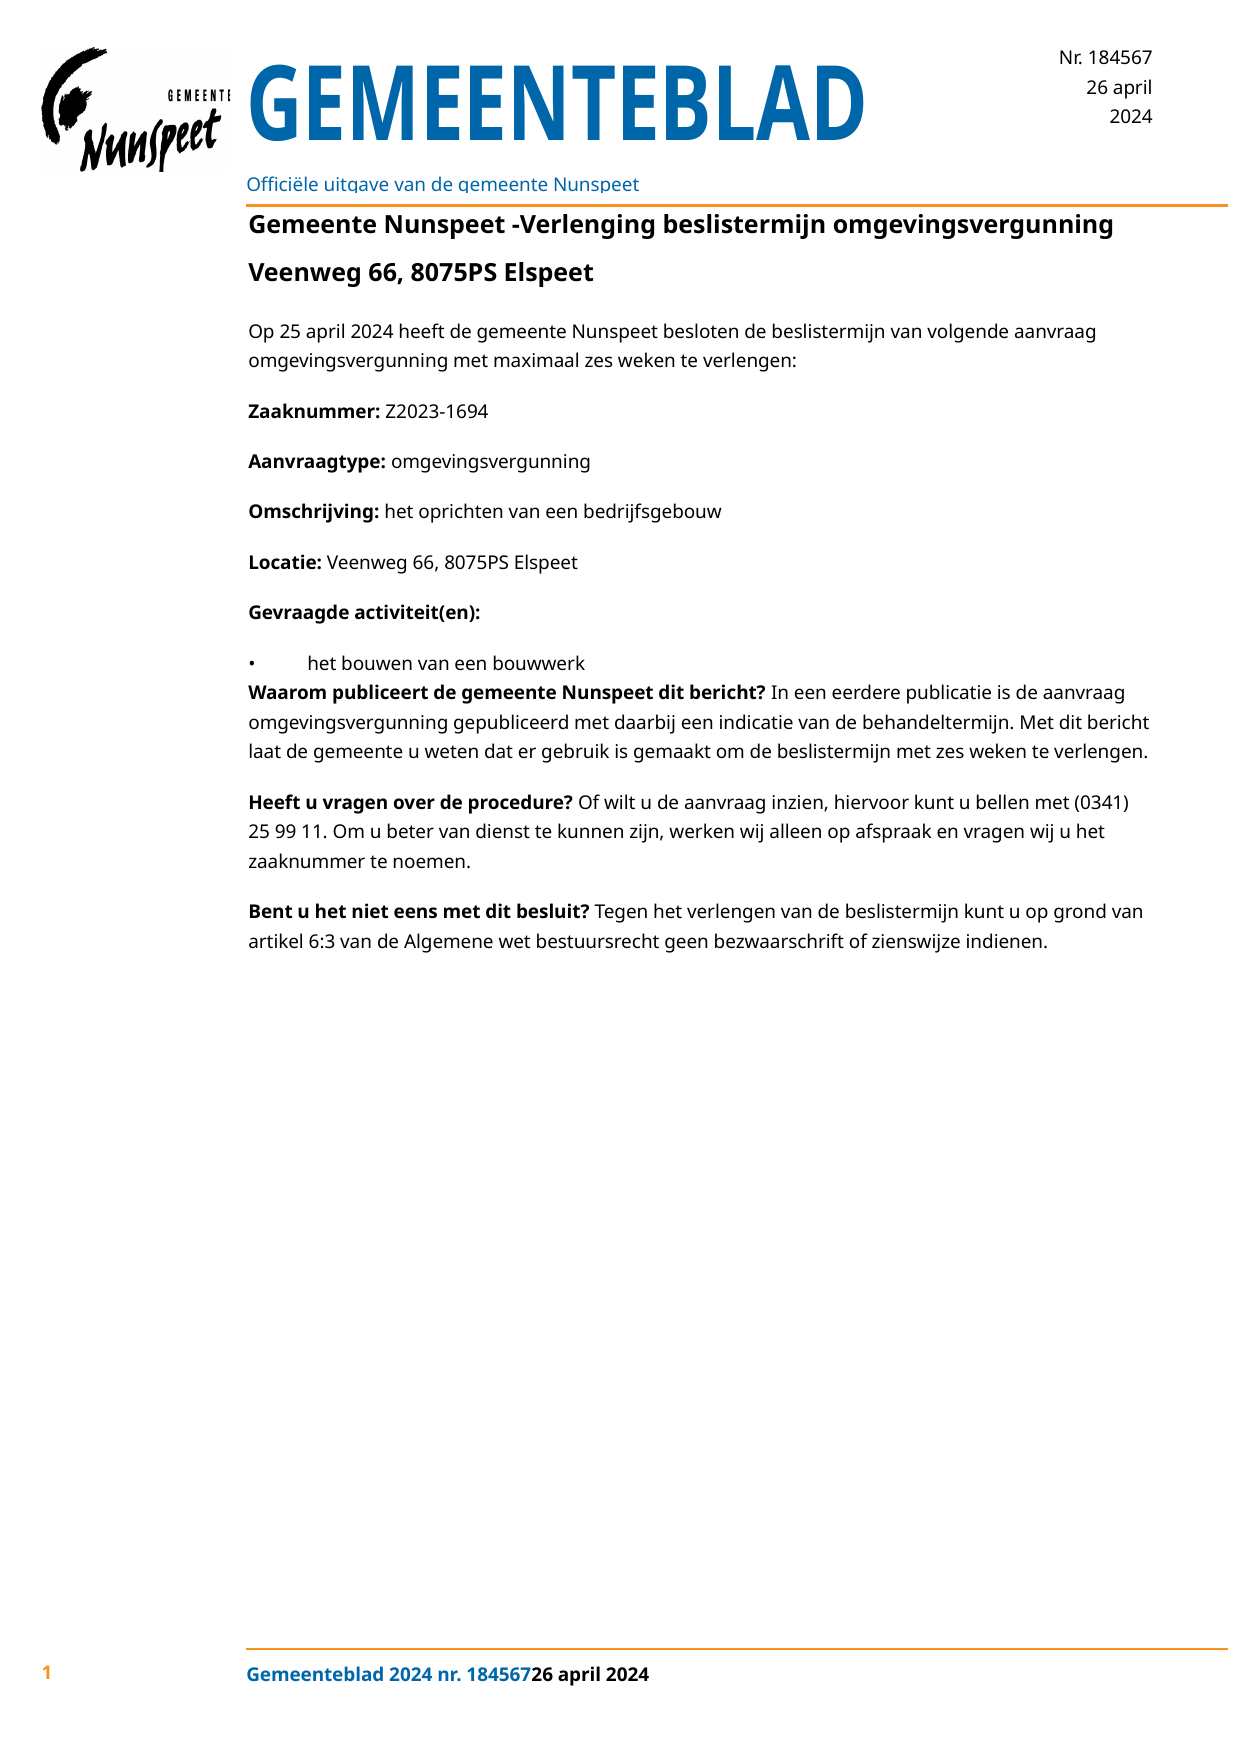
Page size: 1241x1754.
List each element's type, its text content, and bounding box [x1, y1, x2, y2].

text Op 25 april 2024 heeft de gemeente Nunspeet besloten de beslistermijn van volgende aanvraag omgevingsvergunning met maximaal zes weken te verlengen: [248, 318, 1152, 373]
text Omschrijving: het oprichten van een bedrijfsgebouw [248, 499, 1152, 524]
text Locatie: Veenweg 66, 8075PS Elspeet [248, 549, 1152, 575]
text Aanvraagtype: omgevingsvergunning [248, 448, 1152, 474]
list het bouwen van een bouwwerk [248, 650, 1152, 676]
text Heeft u vragen over de procedure? Of wilt u de aanvraag inzien, hiervoor kunt u bellen met (0341) 25 99 11. Om u beter van dienst te kunnen zijn, werken wij alleen op afspraak en vragen wij u het zaaknummer te noemen. [248, 789, 1152, 874]
text Gemeente Nunspeet -Verlenging beslistermijn omgevingsvergunning Veenweg 66, 8075PS Elspeet [248, 207, 1152, 288]
text Bent u het niet eens met dit besluit? Tegen het verlengen van de beslistermijn kunt u op grond van artikel 6:3 van de Algemene wet bestuursrecht geen bezwaarschrift of zienswijze indienen. [248, 899, 1152, 954]
text Waarom publiceert de gemeente Nunspeet dit bericht? In een eerdere publicatie is de aanvraag omgevingsvergunning gepubliceerd met daarbij een indicatie van de behandeltermijn. Met dit bericht laat de gemeente u weten dat er gebruik is gemaakt om de beslistermijn met zes weken te verlengen. [248, 679, 1152, 764]
text Zaaknummer: Z2023-1694 [248, 398, 1152, 424]
text Gevraagde activiteit(en): [248, 599, 1152, 625]
picture [41, 47, 231, 172]
